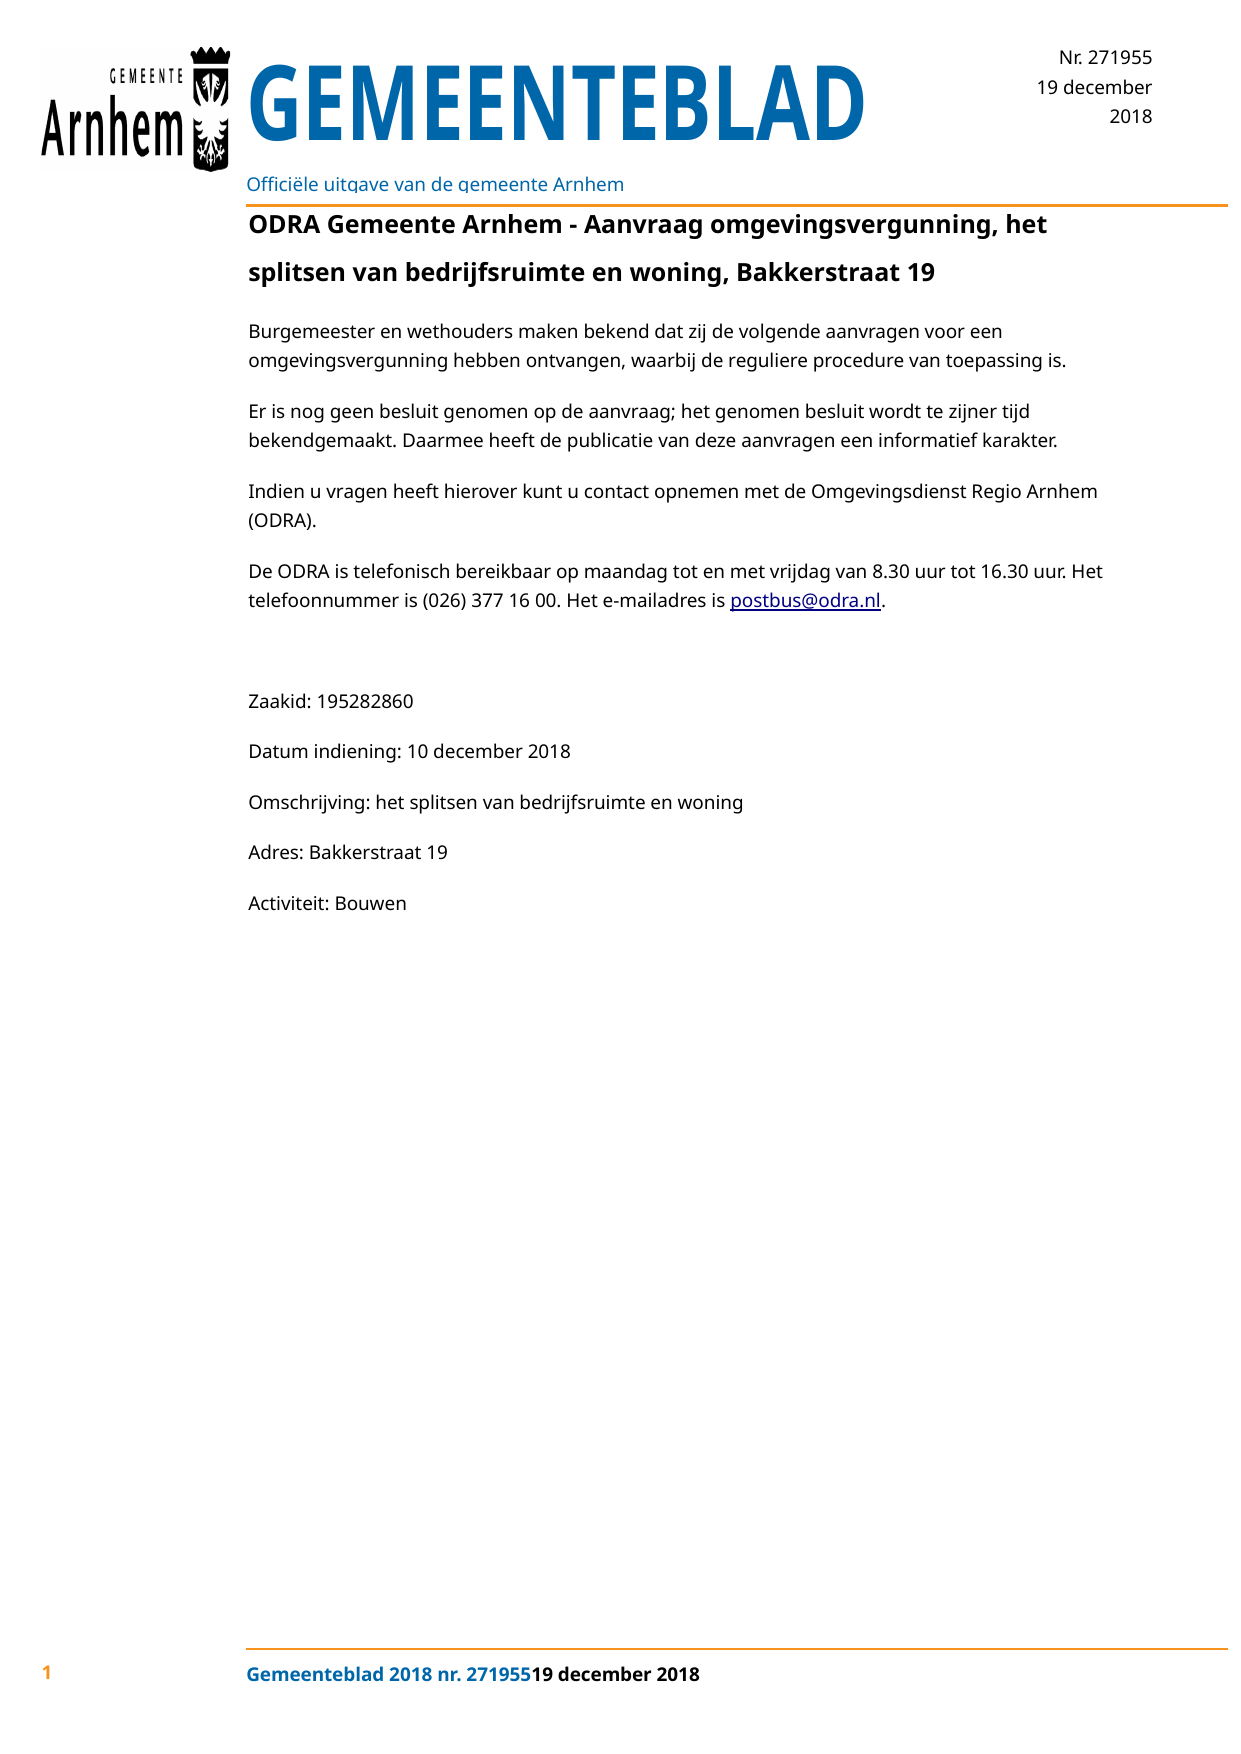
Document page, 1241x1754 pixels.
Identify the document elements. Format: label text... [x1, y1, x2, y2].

text Activiteit: Bouwen [248, 890, 1152, 916]
picture [41, 47, 231, 172]
text Zaakid: 195282860 [248, 688, 1152, 714]
text Datum indiening: 10 december 2018 [248, 739, 1152, 764]
text Burgemeester en wethouders maken bekend dat zij de volgende aanvragen voor een omgevingsvergunning hebben ontvangen, waarbij de reguliere procedure van toepassing is. [248, 318, 1152, 373]
text De ODRA is telefonisch bereikbaar op maandag tot en met vrijdag van 8.30 uur tot 16.30 uur. Het telefoonnummer is (026) 377 16 00. Het e-mailadres is postbus@odra.nl. [248, 558, 1152, 613]
text Er is nog geen besluit genomen op de aanvraag; het genomen besluit wordt te zijner tijd bekendgemaakt. Daarmee heeft de publicatie van deze aanvragen een informatief karakter. [248, 398, 1152, 453]
text Omschrijving: het splitsen van bedrijfsruimte en woning [248, 789, 1152, 815]
text ODRA Gemeente Arnhem - Aanvraag omgevingsvergunning, het splitsen van bedrijfsruimte en woning, Bakkerstraat 19 [248, 207, 1152, 288]
text Indien u vragen heeft hierover kunt u contact opnemen met de Omgevingsdienst Regio Arnhem (ODRA). [248, 478, 1152, 533]
text Adres: Bakkerstraat 19 [248, 839, 1152, 865]
